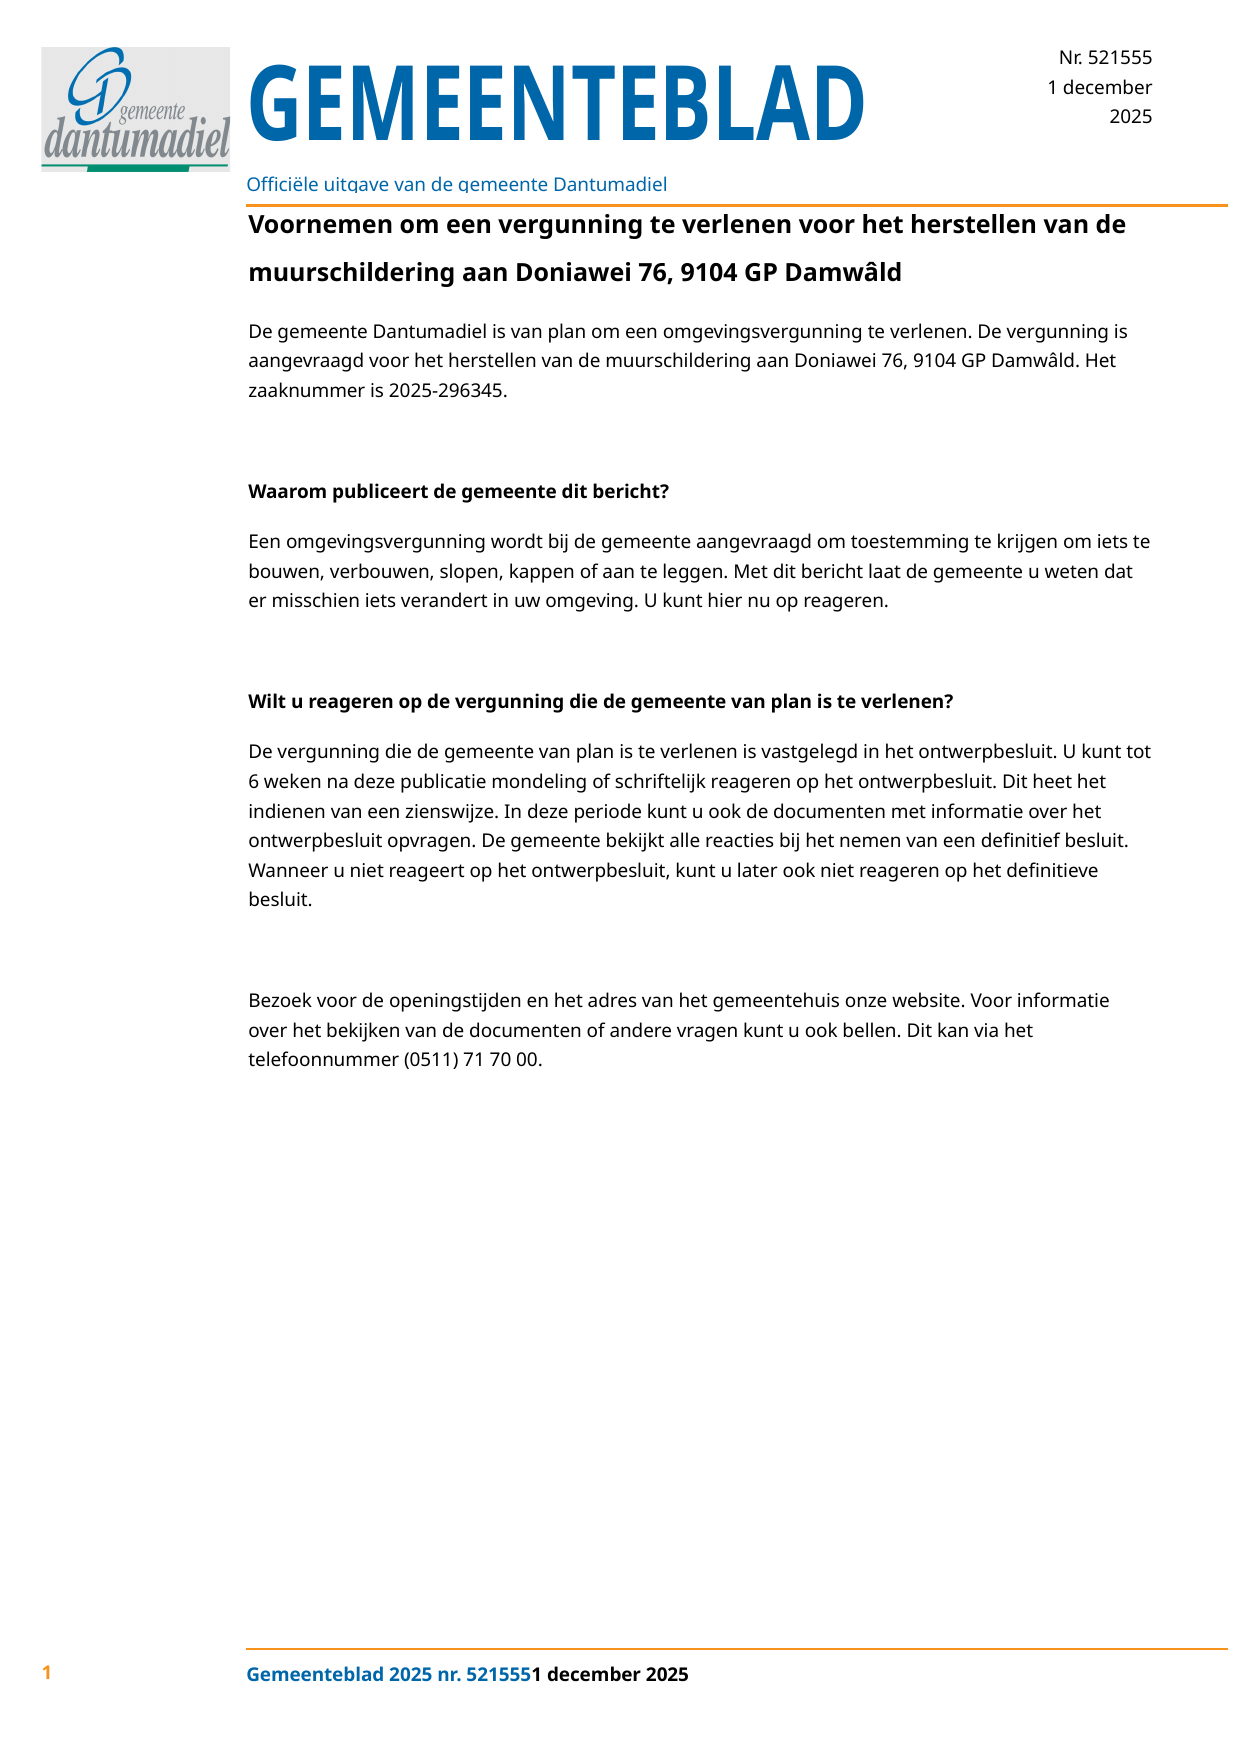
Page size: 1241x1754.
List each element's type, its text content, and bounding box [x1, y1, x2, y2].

text Een omgevingsvergunning wordt bij de gemeente aangevraagd om toestemming te krijgen om iets te bouwen, verbouwen, slopen, kappen of aan te leggen. Met dit bericht laat de gemeente u weten dat er misschien iets verandert in uw omgeving. U kunt hier nu op reageren. [248, 528, 1152, 613]
text Wilt u reageren op de vergunning die de gemeente van plan is te verlenen? [248, 688, 1152, 714]
picture [41, 47, 231, 172]
text Waarom publiceert de gemeente dit bericht? [248, 478, 1152, 504]
text Bezoek voor de openingstijden en het adres van het gemeentehuis onze website. Voor informatie over het bekijken van de documenten of andere vragen kunt u ook bellen. Dit kan via het telefoonnummer (0511) 71 70 00. [248, 987, 1152, 1072]
text De vergunning die de gemeente van plan is te verlenen is vastgelegd in het ontwerpbesluit. U kunt tot 6 weken na deze publicatie mondeling of schriftelijk reageren op het ontwerpbesluit. Dit heet het indienen van een zienswijze. In deze periode kunt u ook de documenten met informatie over het ontwerpbesluit opvragen. De gemeente bekijkt alle reacties bij het nemen van een definitief besluit. Wanneer u niet reageert op het ontwerpbesluit, kunt u later ook niet reageren op het definitieve besluit. [248, 739, 1152, 912]
text Voornemen om een vergunning te verlenen voor het herstellen van de muurschildering aan Doniawei 76, 9104 GP Damwâld [248, 207, 1152, 288]
text De gemeente Dantumadiel is van plan om een omgevingsvergunning te verlenen. De vergunning is aangevraagd voor het herstellen van de muurschildering aan Doniawei 76, 9104 GP Damwâld. Het zaaknummer is 2025-296345. [248, 318, 1152, 403]
